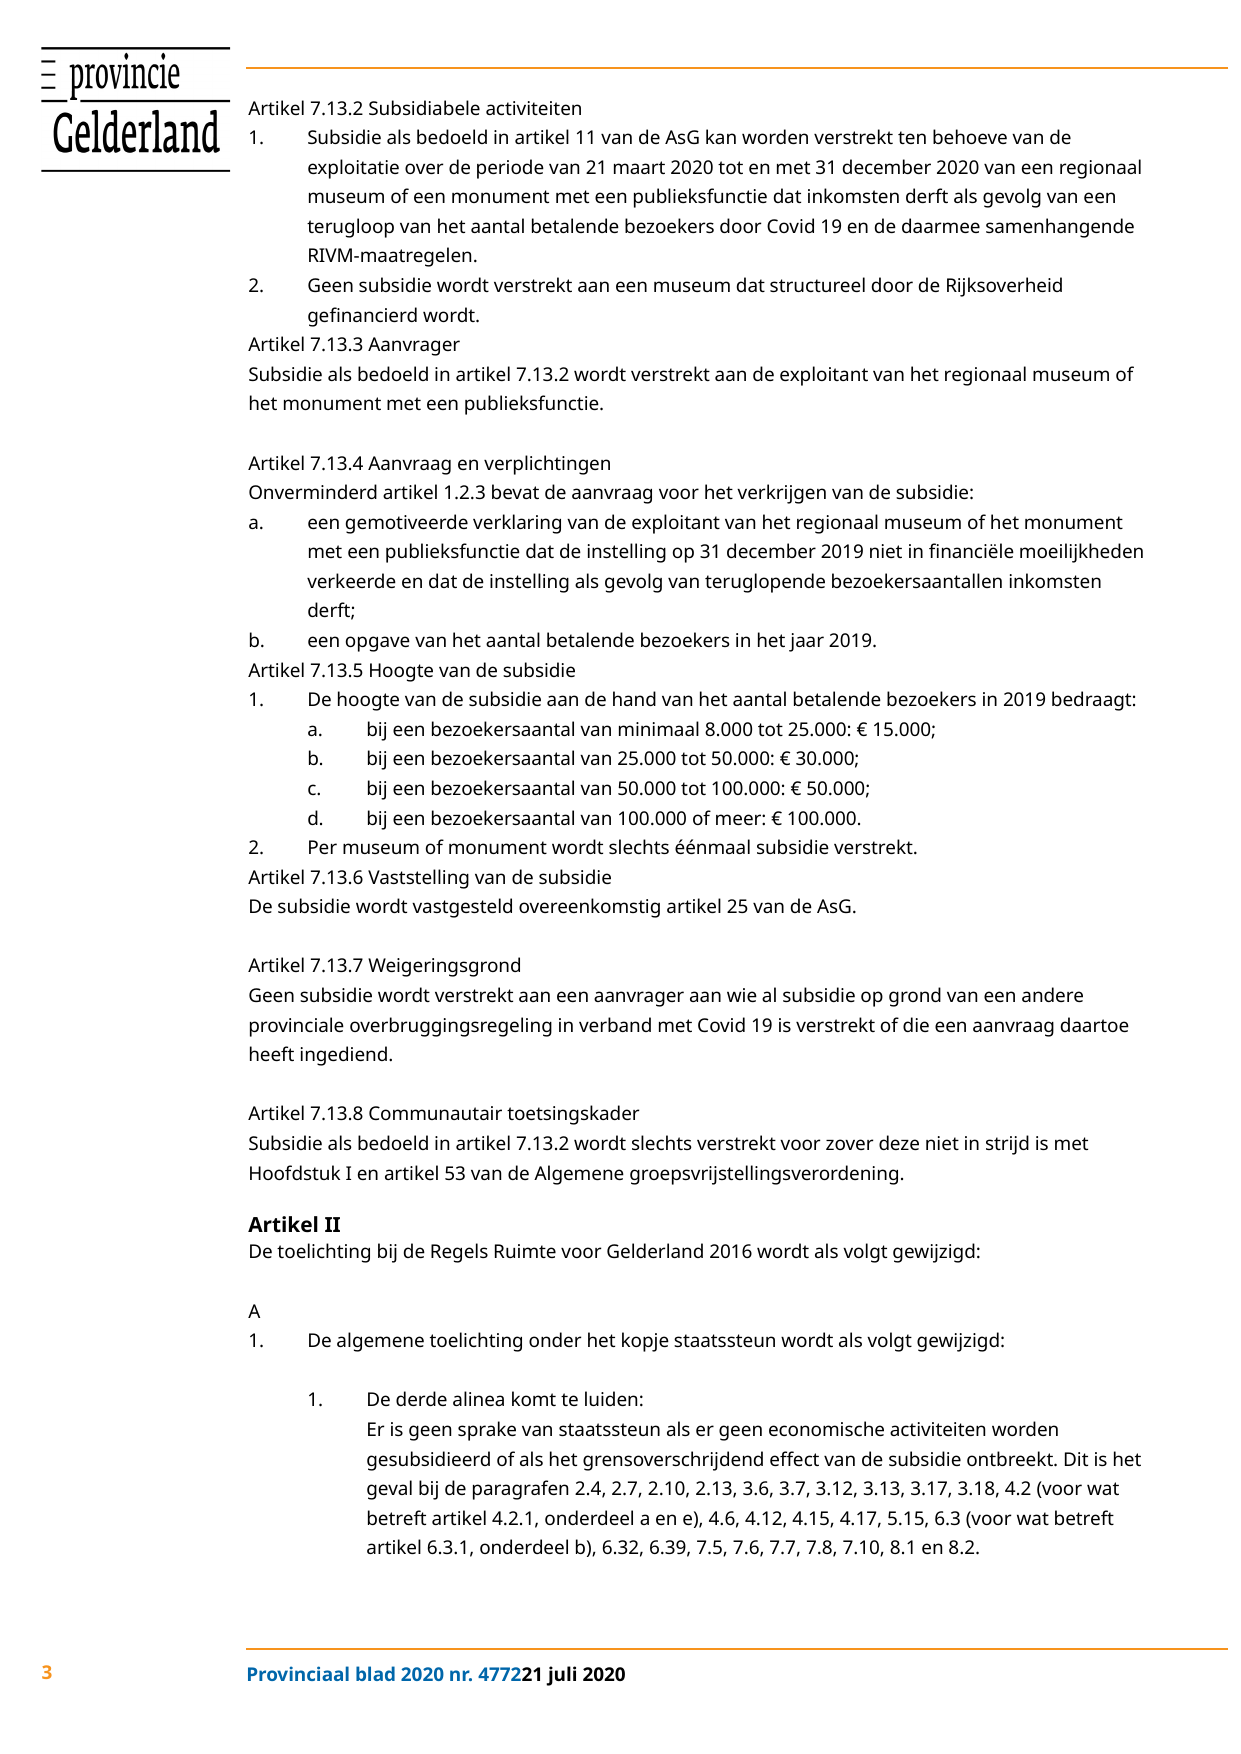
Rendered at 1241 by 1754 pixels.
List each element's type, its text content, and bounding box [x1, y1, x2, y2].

text Artikel 7.13.4 Aanvraag en verplichtingen [248, 450, 1152, 476]
text De subsidie wordt vastgesteld overeenkomstig artikel 25 van de AsG. [248, 893, 1152, 919]
text Artikel II [248, 1210, 1152, 1239]
picture [41, 47, 231, 172]
list bij een bezoekersaantal van minimaal 8.000 tot 25.000: € 15.000; [307, 716, 1152, 742]
list De derde alinea komt te luiden: [307, 1387, 1152, 1412]
list een gemotiveerde verklaring van de exploitant van het regionaal museum of het monument met een publieksfunctie dat de instelling op 31 december 2019 niet in financiële moeilijkheden verkeerde en dat de instelling als gevolg van teruglopende bezoekersaantallen inkomsten derft; [248, 509, 1152, 623]
list een opgave van het aantal betalende bezoekers in het jaar 2019. [248, 627, 1152, 653]
text A [248, 1298, 1152, 1323]
list Per museum of monument wordt slechts éénmaal subsidie verstrekt. [248, 834, 1152, 860]
text Subsidie als bedoeld in artikel 7.13.2 wordt slechts verstrekt voor zover deze niet in strijd is met Hoofdstuk I en artikel 53 van de Algemene groepsvrijstellingsverordening. [248, 1130, 1152, 1186]
text Artikel 7.13.7 Weigeringsgrond [248, 953, 1152, 978]
text Onverminderd artikel 1.2.3 bevat de aanvraag voor het verkrijgen van de subsidie: [248, 479, 1152, 505]
text De toelichting bij de Regels Ruimte voor Gelderland 2016 wordt als volgt gewijzigd: [248, 1239, 1152, 1264]
list De algemene toelichting onder het kopje staatssteun wordt als volgt gewijzigd: [248, 1327, 1152, 1353]
text Artikel 7.13.5 Hoogte van de subsidie [248, 657, 1152, 683]
list Er is geen sprake van staatssteun als er geen economische activiteiten worden gesubsidieerd of als het grensoverschrijdend effect van de subsidie ontbreekt. Dit is het geval bij de paragrafen 2.4, 2.7, 2.10, 2.13, 3.6, 3.7, 3.12, 3.13, 3.17, 3.18, 4.2 (voor wat betreft artikel 4.2.1, onderdeel a en e), 4.6, 4.12, 4.15, 4.17, 5.15, 6.3 (voor wat betreft artikel 6.3.1, onderdeel b), 6.32, 6.39, 7.5, 7.6, 7.7, 7.8, 7.10, 8.1 en 8.2. [307, 1416, 1152, 1560]
list De hoogte van de subsidie aan de hand van het aantal betalende bezoekers in 2019 bedraagt: [248, 686, 1152, 712]
text Artikel 7.13.2 Subsidiabele activiteiten [248, 95, 1152, 121]
text Artikel 7.13.3 Aanvrager [248, 331, 1152, 357]
text Artikel 7.13.8 Communautair toetsingskader [248, 1101, 1152, 1126]
text Subsidie als bedoeld in artikel 7.13.2 wordt verstrekt aan de exploitant van het regionaal museum of het monument met een publieksfunctie. [248, 361, 1152, 416]
list bij een bezoekersaantal van 25.000 tot 50.000: € 30.000; [307, 746, 1152, 771]
text Geen subsidie wordt verstrekt aan een aanvrager aan wie al subsidie op grond van een andere provinciale overbruggingsregeling in verband met Covid 19 is verstrekt of die een aanvraag daartoe heeft ingediend. [248, 982, 1152, 1067]
list bij een bezoekersaantal van 100.000 of meer: € 100.000. [307, 805, 1152, 831]
list bij een bezoekersaantal van 50.000 tot 100.000: € 50.000; [307, 775, 1152, 801]
text Artikel 7.13.6 Vaststelling van de subsidie [248, 864, 1152, 890]
list Subsidie als bedoeld in artikel 11 van de AsG kan worden verstrekt ten behoeve van de exploitatie over de periode van 21 maart 2020 tot en met 31 december 2020 van een regionaal museum of een monument met een publieksfunctie dat inkomsten derft als gevolg van een terugloop van het aantal betalende bezoekers door Covid 19 en de daarmee samenhangende RIVM-maatregelen. [248, 124, 1152, 268]
list Geen subsidie wordt verstrekt aan een museum dat structureel door de Rijksoverheid gefinancierd wordt. [248, 272, 1152, 328]
